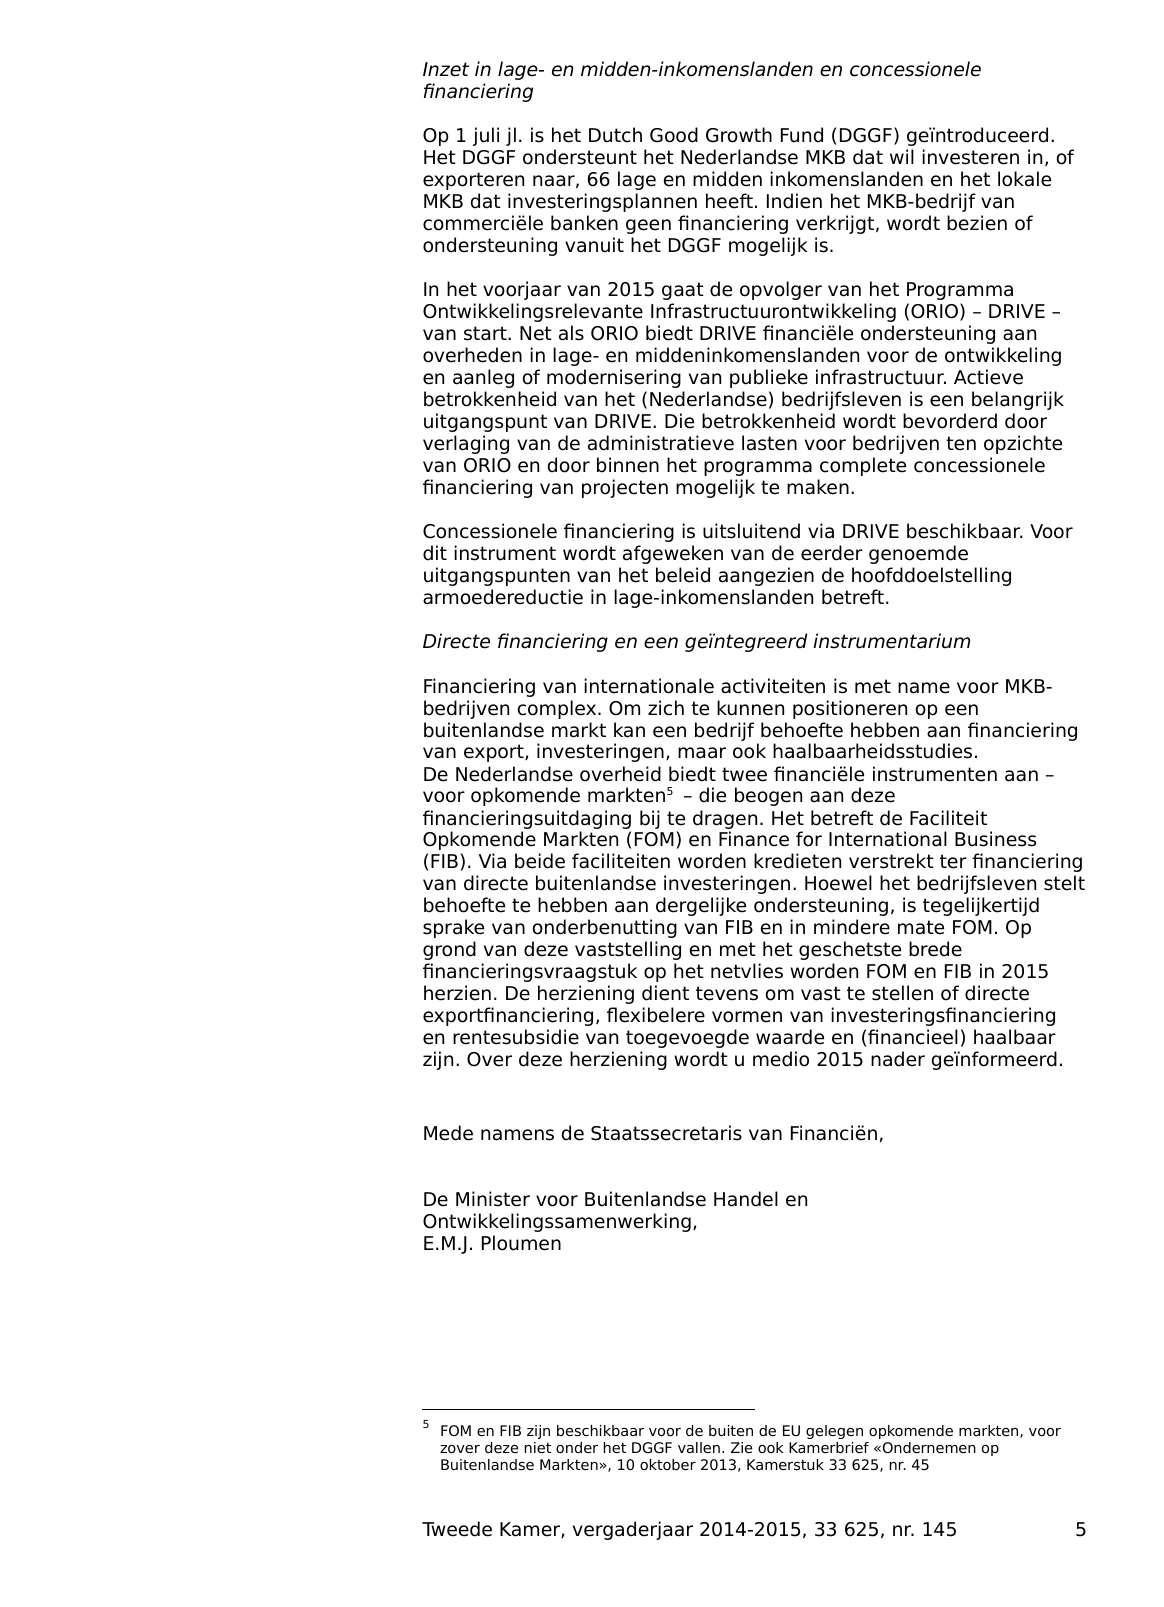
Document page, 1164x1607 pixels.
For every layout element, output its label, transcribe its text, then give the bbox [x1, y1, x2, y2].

text FOM en FIB zijn beschikbaar voor de buiten de EU gelegen opkomende markten, voor zover deze niet onder het DGGF vallen. Zie ook Kamerbrief «Ondernemen op Buitenlandse Markten», 10 oktober 2013, Kamerstuk 33 625, nr. 45 [422, 1418, 1087, 1474]
subtitle Inzet in lage- en midden-inkomenslanden en concessionele financiering [422, 59, 1087, 103]
text De Minister voor Buitenlandse Handel en Ontwikkelingssamenwerking, E.M.J. Ploumen [422, 1189, 1087, 1255]
text Concessionele financiering is uitsluitend via DRIVE beschikbaar. Voor dit instrument wordt afgeweken van de eerder genoemde uitgangspunten van het beleid aangezien de hoofddoelstelling armoedereductie in lage-inkomenslanden betreft. [422, 521, 1087, 609]
text Mede namens de Staatssecretaris van Financiën, [422, 1101, 1087, 1167]
text Op 1 juli jl. is het Dutch Good Growth Fund (DGGF) geïntroduceerd. Het DGGF ondersteunt het Nederlandse MKB dat wil investeren in, of exporteren naar, 66 lage en midden inkomenslanden en het lokale MKB dat investeringsplannen heeft. Indien het MKB-bedrijf van commerciële banken geen financiering verkrijgt, wordt bezien of ondersteuning vanuit het DGGF mogelijk is. [422, 125, 1087, 257]
subtitle Directe financiering en een geïntegreerd instrumentarium [422, 631, 1087, 653]
text In het voorjaar van 2015 gaat de opvolger van het Programma Ontwikkelingsrelevante Infrastructuurontwikkeling (ORIO) – DRIVE – van start. Net als ORIO biedt DRIVE financiële ondersteuning aan overheden in lage- en middeninkomenslanden voor de ontwikkeling en aanleg of modernisering van publieke infrastructuur. Actieve betrokkenheid van het (Nederlandse) bedrijfsleven is een belangrijk uitgangspunt van DRIVE. Die betrokkenheid wordt bevorderd door verlaging van de administratieve lasten voor bedrijven ten opzichte van ORIO en door binnen het programma complete concessionele financiering van projecten mogelijk te maken. [422, 279, 1087, 499]
text Financiering van internationale activiteiten is met name voor MKB-bedrijven complex. Om zich te kunnen positioneren op een buitenlandse markt kan een bedrijf behoefte hebben aan financiering van export, investeringen, maar ook haalbaarheidsstudies. [422, 676, 1087, 763]
text De Nederlandse overheid biedt twee financiële instrumenten aan – voor opkomende markten – die beogen aan deze financieringsuitdaging bij te dragen. Het betreft de Faciliteit Opkomende Markten (FOM) en Finance for International Business (FIB). Via beide faciliteiten worden kredieten verstrekt ter financiering van directe buitenlandse investeringen. Hoewel het bedrijfsleven stelt behoefte te hebben aan dergelijke ondersteuning, is tegelijkertijd sprake van onderbenutting van FIB en in mindere mate FOM. Op grond van deze vaststelling en met het geschetste brede financieringsvraagstuk op het netvlies worden FOM en FIB in 2015 herzien. De herziening dient tevens om vast te stellen of directe exportfinanciering, flexibelere vormen van investeringsfinanciering en rentesubsidie van toegevoegde waarde en (financieel) haalbaar zijn. Over deze herziening wordt u medio 2015 nader geïnformeerd. [422, 763, 1087, 1071]
